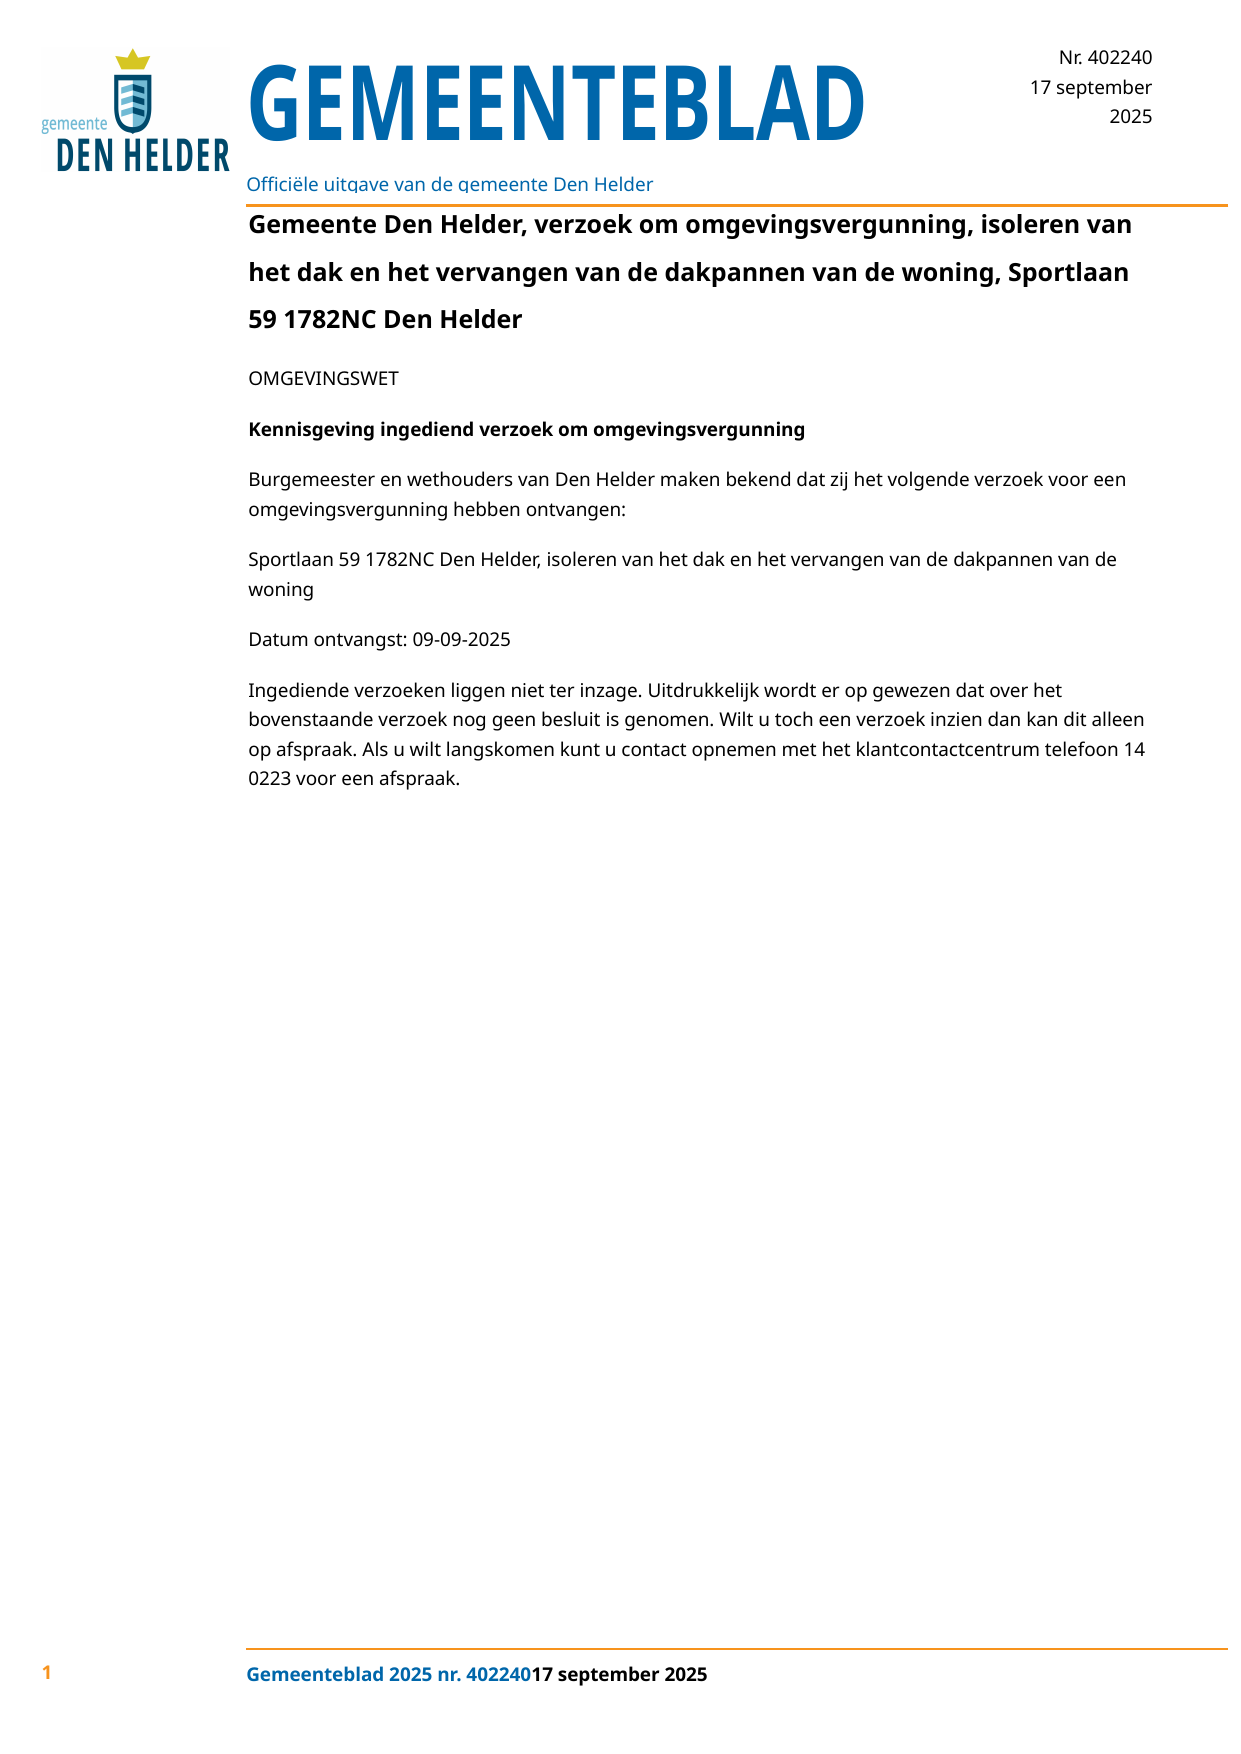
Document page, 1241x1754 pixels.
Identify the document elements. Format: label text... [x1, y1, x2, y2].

picture [41, 47, 231, 172]
text Kennisgeving ingediend verzoek om omgevingsvergunning [248, 416, 1152, 442]
picture [130, 157, 135, 172]
picture [182, 144, 187, 165]
text Gemeente Den Helder, verzoek om omgevingsvergunning, isoleren van het dak en het vervangen van de dakpannen van de woning, Sportlaan 59 1782NC Den Helder [248, 207, 1152, 336]
picture [220, 160, 224, 172]
text Burgemeester en wethouders van Den Helder maken bekend dat zij het volgende verzoek voor een omgevingsvergunning hebben ontvangen: [248, 466, 1152, 522]
text Datum ontvangst: 09-09-2025 [248, 626, 1152, 652]
text Ingediende verzoeken liggen niet ter inzage. Uitdrukkelijk wordt er op gewezen dat over het bovenstaande verzoek nog geen besluit is genomen. Wilt u toch een verzoek inzien dan kan dit alleen op afspraak. Als u wilt langskomen kunt u contact opnemen met het klantcontactcentrum telefoon 14 0223 voor een afspraak. [248, 677, 1152, 791]
text Sportlaan 59 1782NC Den Helder, isoleren van het dak en het vervangen van de dakpannen van de woning [248, 546, 1152, 602]
picture [100, 154, 106, 172]
text OMGEVINGSWET [248, 366, 1152, 391]
picture [63, 144, 68, 165]
